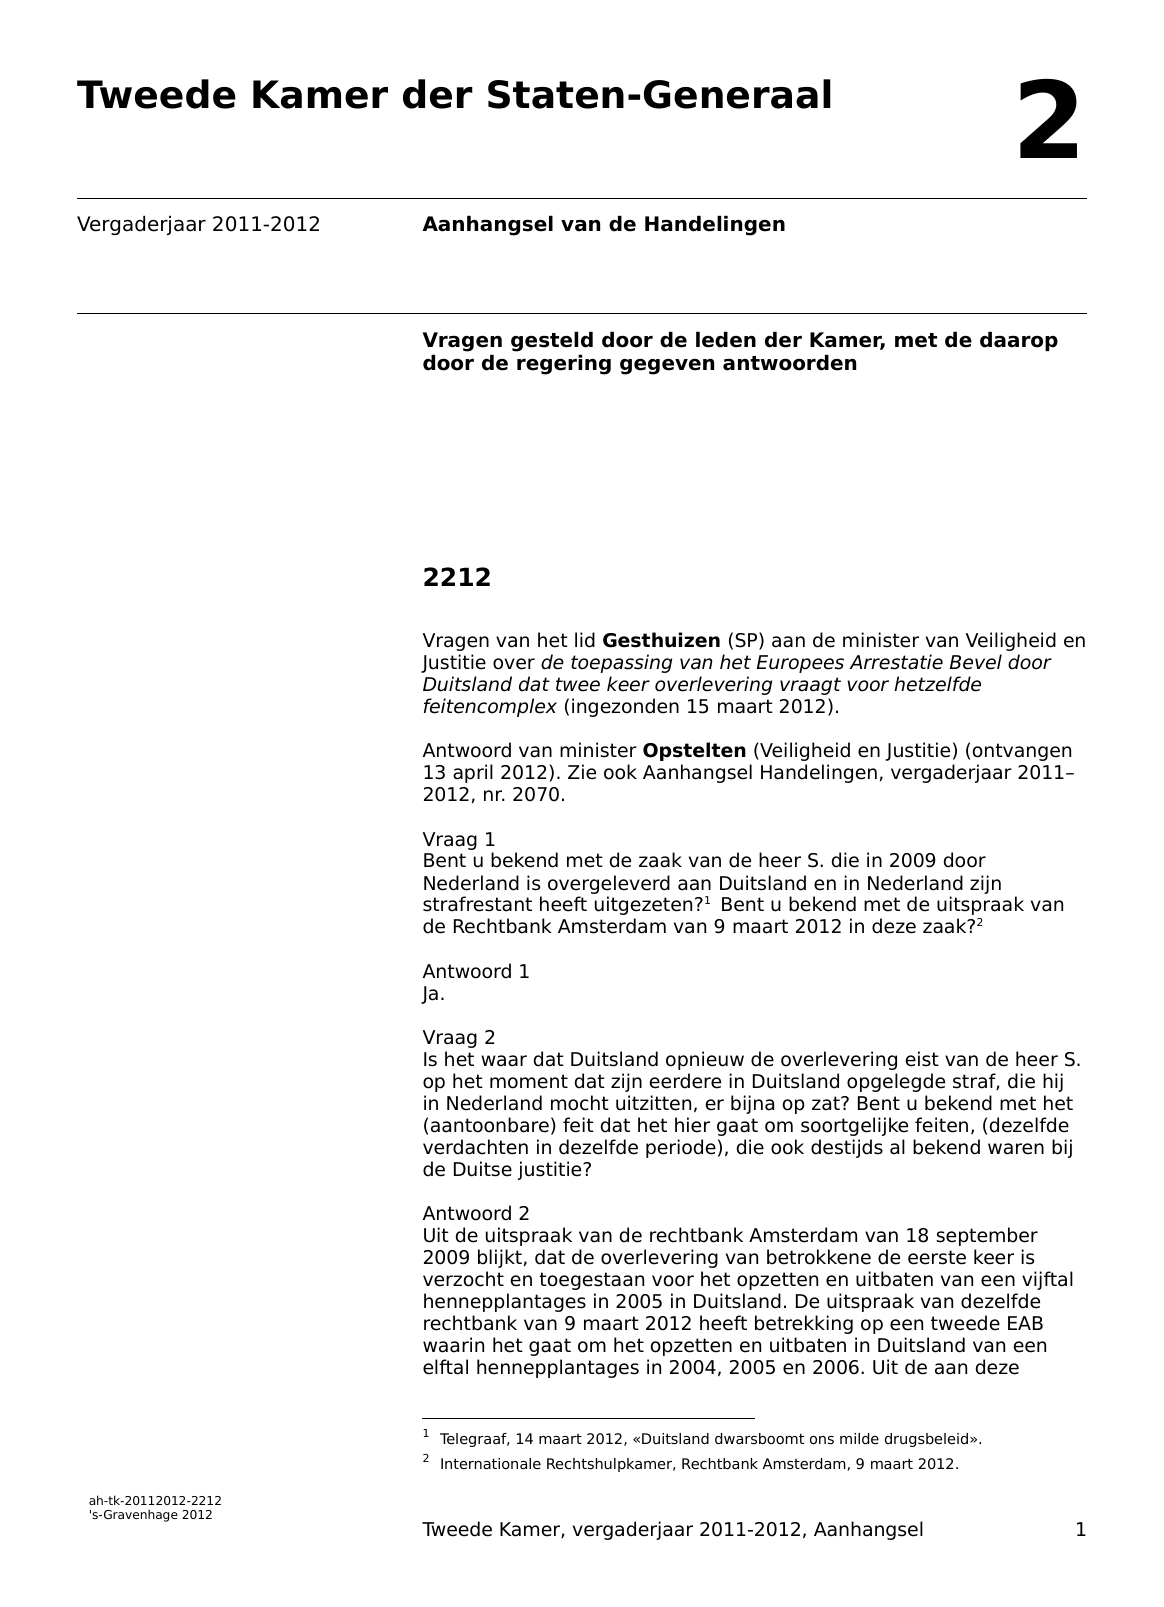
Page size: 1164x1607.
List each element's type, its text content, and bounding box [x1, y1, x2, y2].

table_cell [77, 314, 422, 375]
table_header Tweede Kamer der Staten-Generaal [77, 59, 886, 198]
table_header 2 [886, 59, 1087, 198]
text 2212 [422, 563, 1087, 592]
text Vraag 2 [422, 1027, 1087, 1049]
text Uit de uitspraak van de rechtbank Amsterdam van 18 september 2009 blijkt, dat de overlevering van betrokkene de eerste keer is verzocht en toegestaan voor het opzetten en uitbaten van een vijftal hennepplantages in 2005 in Duitsland. De uitspraak van dezelfde rechtbank van 9 maart 2012 heeft betrekking op een tweede EAB waarin het gaat om het opzetten en uitbaten in Duitsland van een elftal hennepplantages in 2004, 2005 en 2006. Uit de aan deze [422, 1225, 1087, 1378]
text Antwoord 1 [422, 961, 1087, 982]
text Vraag 1 [422, 828, 1087, 850]
text Is het waar dat Duitsland opnieuw de overlevering eist van de heer S. op het moment dat zijn eerdere in Duitsland opgelegde straf, die hij in Nederland mocht uitzitten, er bijna op zat? Bent u bekend met het (aantoonbare) feit dat het hier gaat om soortgelijke feiten, (dezelfde verdachten in dezelfde periode), die ook destijds al bekend waren bij de Duitse justitie? [422, 1049, 1087, 1181]
table_cell Vergaderjaar 2011-2012 [77, 199, 422, 313]
text Bent u bekend met de zaak van de heer S. die in 2009 door Nederland is overgeleverd aan Duitsland en in Nederland zijn strafrestant heeft uitgezeten? Bent u bekend met de uitspraak van de Rechtbank Amsterdam van 9 maart 2012 in deze zaak? [422, 850, 1087, 938]
text Vragen van het lid Gesthuizen (SP) aan de minister van Veiligheid en Justitie over de toepassing van het Europees Arrestatie Bevel door Duitsland dat twee keer overlevering vraagt voor hetzelfde feitencomplex (ingezonden 15 maart 2012). [422, 630, 1087, 718]
text Internationale Rechtshulpkamer, Rechtbank Amsterdam, 9 maart 2012. [422, 1452, 1087, 1474]
text Antwoord van minister Opstelten (Veiligheid en Justitie) (ontvangen 13 april 2012). Zie ook Aanhangsel Handelingen, vergaderjaar 2011–2012, nr. 2070. [422, 740, 1087, 806]
table_cell Vragen gesteld door de leden der Kamer, met de daarop door de regering gegeven antwoorden [422, 314, 1087, 375]
text ah-tk-20112012-2212 [88, 1494, 323, 1508]
text Ja. [422, 982, 1087, 1004]
table_cell Aanhangsel van de Handelingen [422, 199, 1087, 313]
text Telegraaf, 14 maart 2012, «Duitsland dwarsboomt ons milde drugsbeleid». [422, 1427, 1087, 1449]
text Antwoord 2 [422, 1203, 1087, 1225]
text 's-Gravenhage 2012 [88, 1508, 323, 1522]
